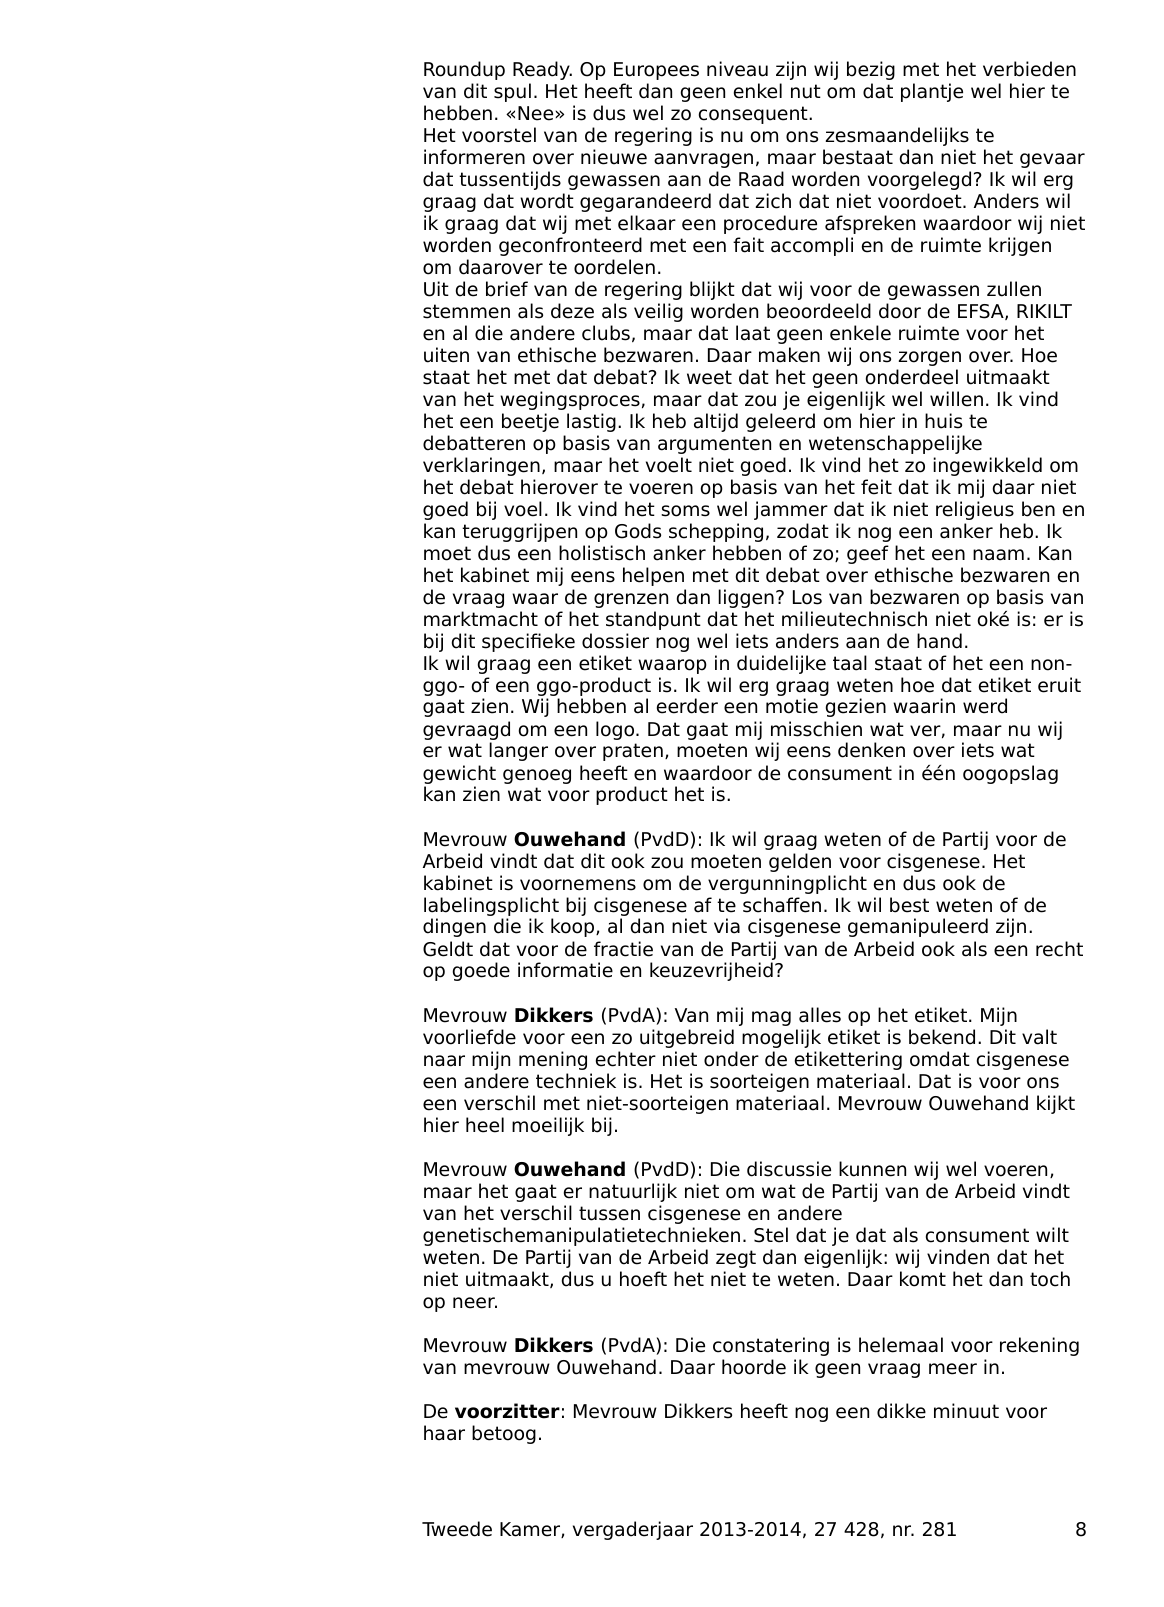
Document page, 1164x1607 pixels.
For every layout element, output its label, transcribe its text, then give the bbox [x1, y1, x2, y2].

text Mevrouw Dikkers (PvdA): Van mij mag alles op het etiket. Mijn voorliefde voor een zo uitgebreid mogelijk etiket is bekend. Dit valt naar mijn mening echter niet onder de etikettering omdat cisgenese een andere techniek is. Het is soorteigen materiaal. Dat is voor ons een verschil met niet-soorteigen materiaal. Mevrouw Ouwehand kijkt hier heel moeilijk bij. [422, 1004, 1087, 1136]
text Mevrouw Dikkers (PvdA): Die constatering is helemaal voor rekening van mevrouw Ouwehand. Daar hoorde ik geen vraag meer in. [422, 1335, 1087, 1379]
text Mevrouw Ouwehand (PvdD): Die discussie kunnen wij wel voeren, maar het gaat er natuurlijk niet om wat de Partij van de Arbeid vindt van het verschil tussen cisgenese en andere genetischemanipulatietechnieken. Stel dat je dat als consument wilt weten. De Partij van de Arbeid zegt dan eigenlijk: wij vinden dat het niet uitmaakt, dus u hoeft het niet te weten. Daar komt het dan toch op neer. [422, 1159, 1087, 1312]
text Ik wil graag een etiket waarop in duidelijke taal staat of het een non-ggo- of een ggo-product is. Ik wil erg graag weten hoe dat etiket eruit gaat zien. Wij hebben al eerder een motie gezien waarin werd gevraagd om een logo. Dat gaat mij misschien wat ver, maar nu wij er wat langer over praten, moeten wij eens denken over iets wat gewicht genoeg heeft en waardoor de consument in één oogopslag kan zien wat voor product het is. [422, 652, 1087, 806]
text Mevrouw Ouwehand (PvdD): Ik wil graag weten of de Partij voor de Arbeid vindt dat dit ook zou moeten gelden voor cisgenese. Het kabinet is voornemens om de vergunningplicht en dus ook de labelingsplicht bij cisgenese af te schaffen. Ik wil best weten of de dingen die ik koop, al dan niet via cisgenese gemanipuleerd zijn. Geldt dat voor de fractie van de Partij van de Arbeid ook als een recht op goede informatie en keuzevrijheid? [422, 828, 1087, 982]
text De voorzitter: Mevrouw Dikkers heeft nog een dikke minuut voor haar betoog. [422, 1401, 1087, 1445]
text Het voorstel van de regering is nu om ons zesmaandelijks te informeren over nieuwe aanvragen, maar bestaat dan niet het gevaar dat tussentijds gewassen aan de Raad worden voorgelegd? Ik wil erg graag dat wordt gegarandeerd dat zich dat niet voordoet. Anders wil ik graag dat wij met elkaar een procedure afspreken waardoor wij niet worden geconfronteerd met een fait accompli en de ruimte krijgen om daarover te oordelen. [422, 125, 1087, 279]
text Uit de brief van de regering blijkt dat wij voor de gewassen zullen stemmen als deze als veilig worden beoordeeld door de EFSA, RIKILT en al die andere clubs, maar dat laat geen enkele ruimte voor het uiten van ethische bezwaren. Daar maken wij ons zorgen over. Hoe staat het met dat debat? Ik weet dat het geen onderdeel uitmaakt van het wegingsproces, maar dat zou je eigenlijk wel willen. Ik vind het een beetje lastig. Ik heb altijd geleerd om hier in huis te debatteren op basis van argumenten en wetenschappelijke verklaringen, maar het voelt niet goed. Ik vind het zo ingewikkeld om het debat hierover te voeren op basis van het feit dat ik mij daar niet goed bij voel. Ik vind het soms wel jammer dat ik niet religieus ben en kan teruggrijpen op Gods schepping, zodat ik nog een anker heb. Ik moet dus een holistisch anker hebben of zo; geef het een naam. Kan het kabinet mij eens helpen met dit debat over ethische bezwaren en de vraag waar de grenzen dan liggen? Los van bezwaren op basis van marktmacht of het standpunt dat het milieutechnisch niet oké is: er is bij dit specifieke dossier nog wel iets anders aan de hand. [422, 279, 1087, 652]
text Roundup Ready. Op Europees niveau zijn wij bezig met het verbieden van dit spul. Het heeft dan geen enkel nut om dat plantje wel hier te hebben. «Nee» is dus wel zo consequent. [422, 59, 1087, 125]
